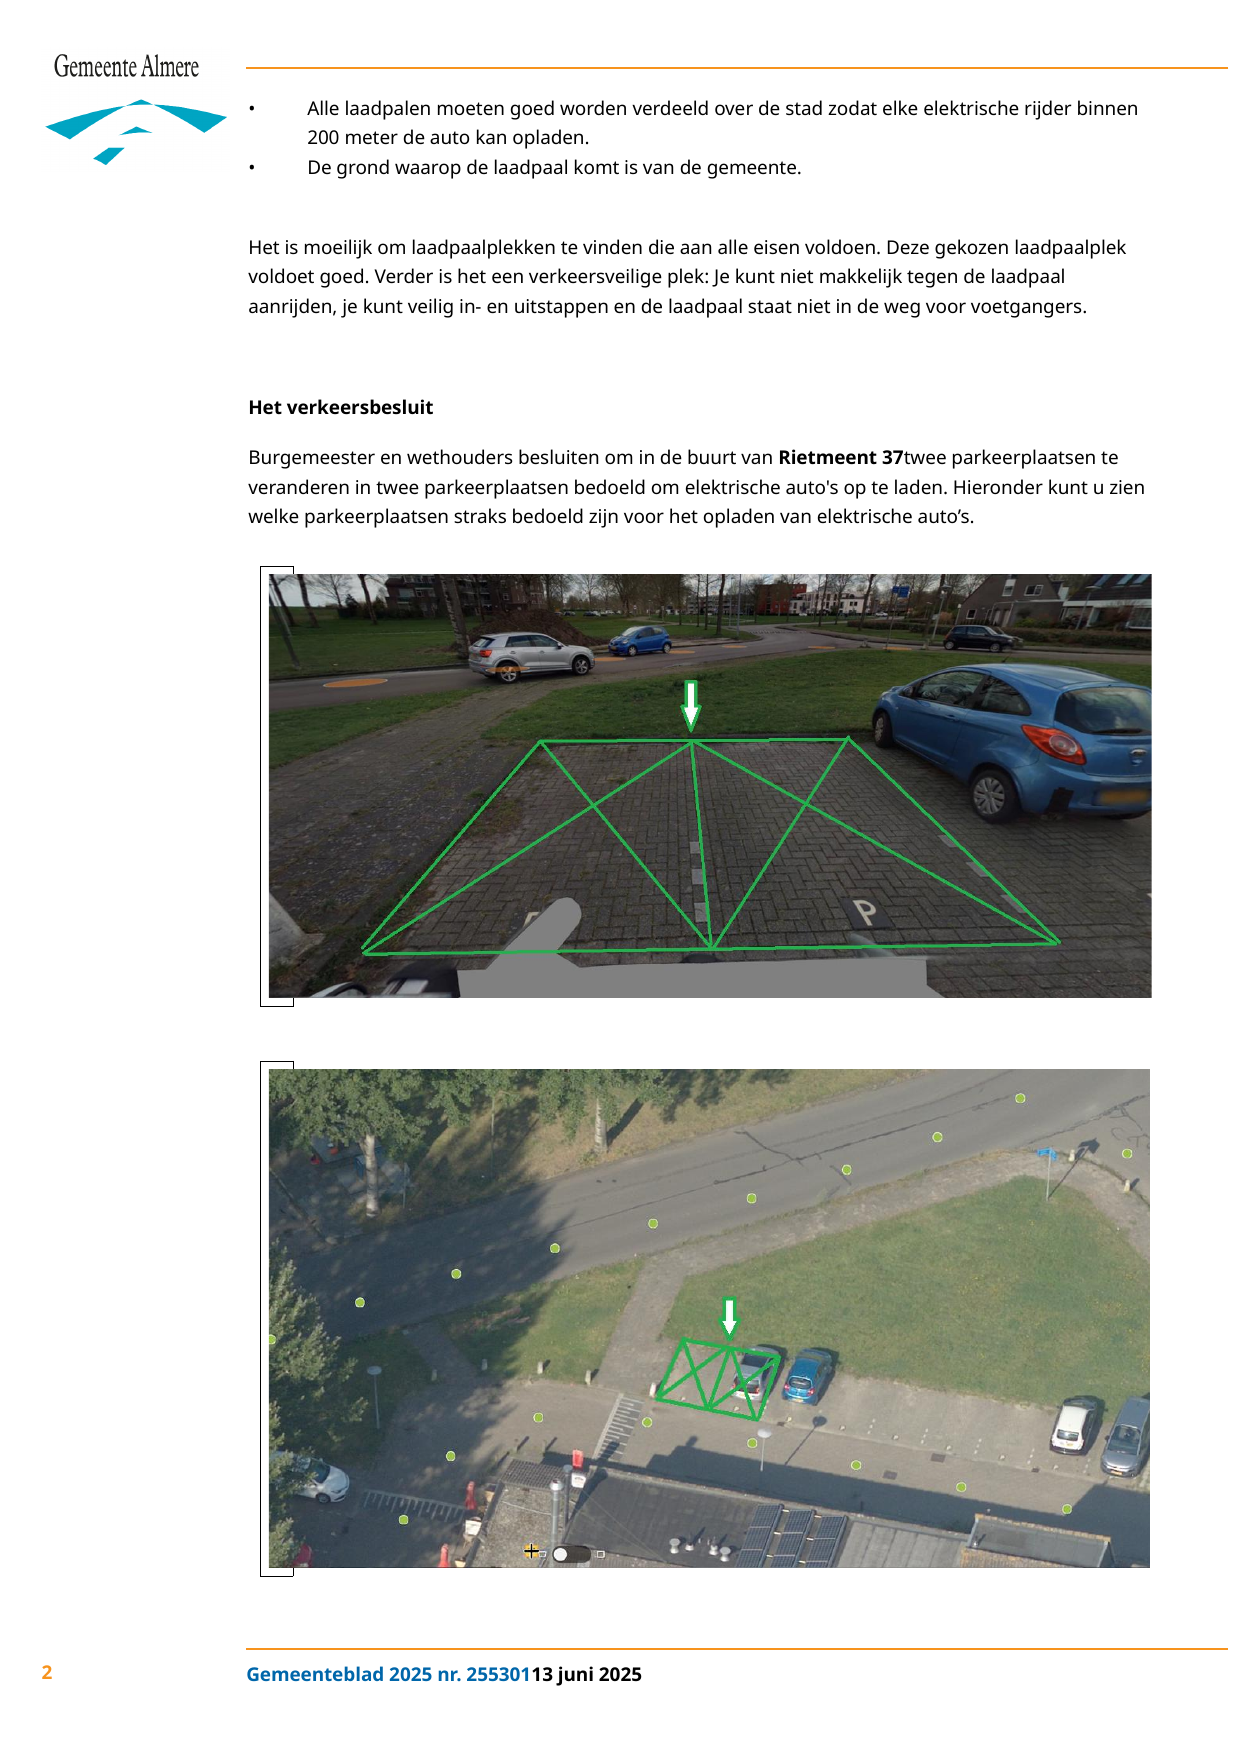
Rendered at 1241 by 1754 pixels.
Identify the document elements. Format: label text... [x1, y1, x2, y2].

list De grond waarop de laadpaal komt is van de gemeente. [248, 154, 1152, 180]
picture [268, 574, 1152, 998]
text Het verkeersbesluit [248, 394, 1152, 420]
picture [41, 47, 231, 172]
text Burgemeester en wethouders besluiten om in de buurt van Rietmeent 37twee parkeerplaatsen te veranderen in twee parkeerplaatsen bedoeld om elektrische auto's op te laden. Hieronder kunt u zien welke parkeerplaatsen straks bedoeld zijn voor het opladen van elektrische auto’s. [248, 444, 1152, 529]
picture [268, 1069, 1150, 1568]
text Het is moeilijk om laadpaalplekken te vinden die aan alle eisen voldoen. Deze gekozen laadpaalplek voldoet goed. Verder is het een verkeersveilige plek: Je kunt niet makkelijk tegen de laadpaal aanrijden, je kunt veilig in- en uitstappen en de laadpaal staat niet in de weg voor voetgangers. [248, 234, 1152, 319]
list Alle laadpalen moeten goed worden verdeeld over de stad zodat elke elektrische rijder binnen 200 meter de auto kan opladen. [248, 95, 1152, 150]
